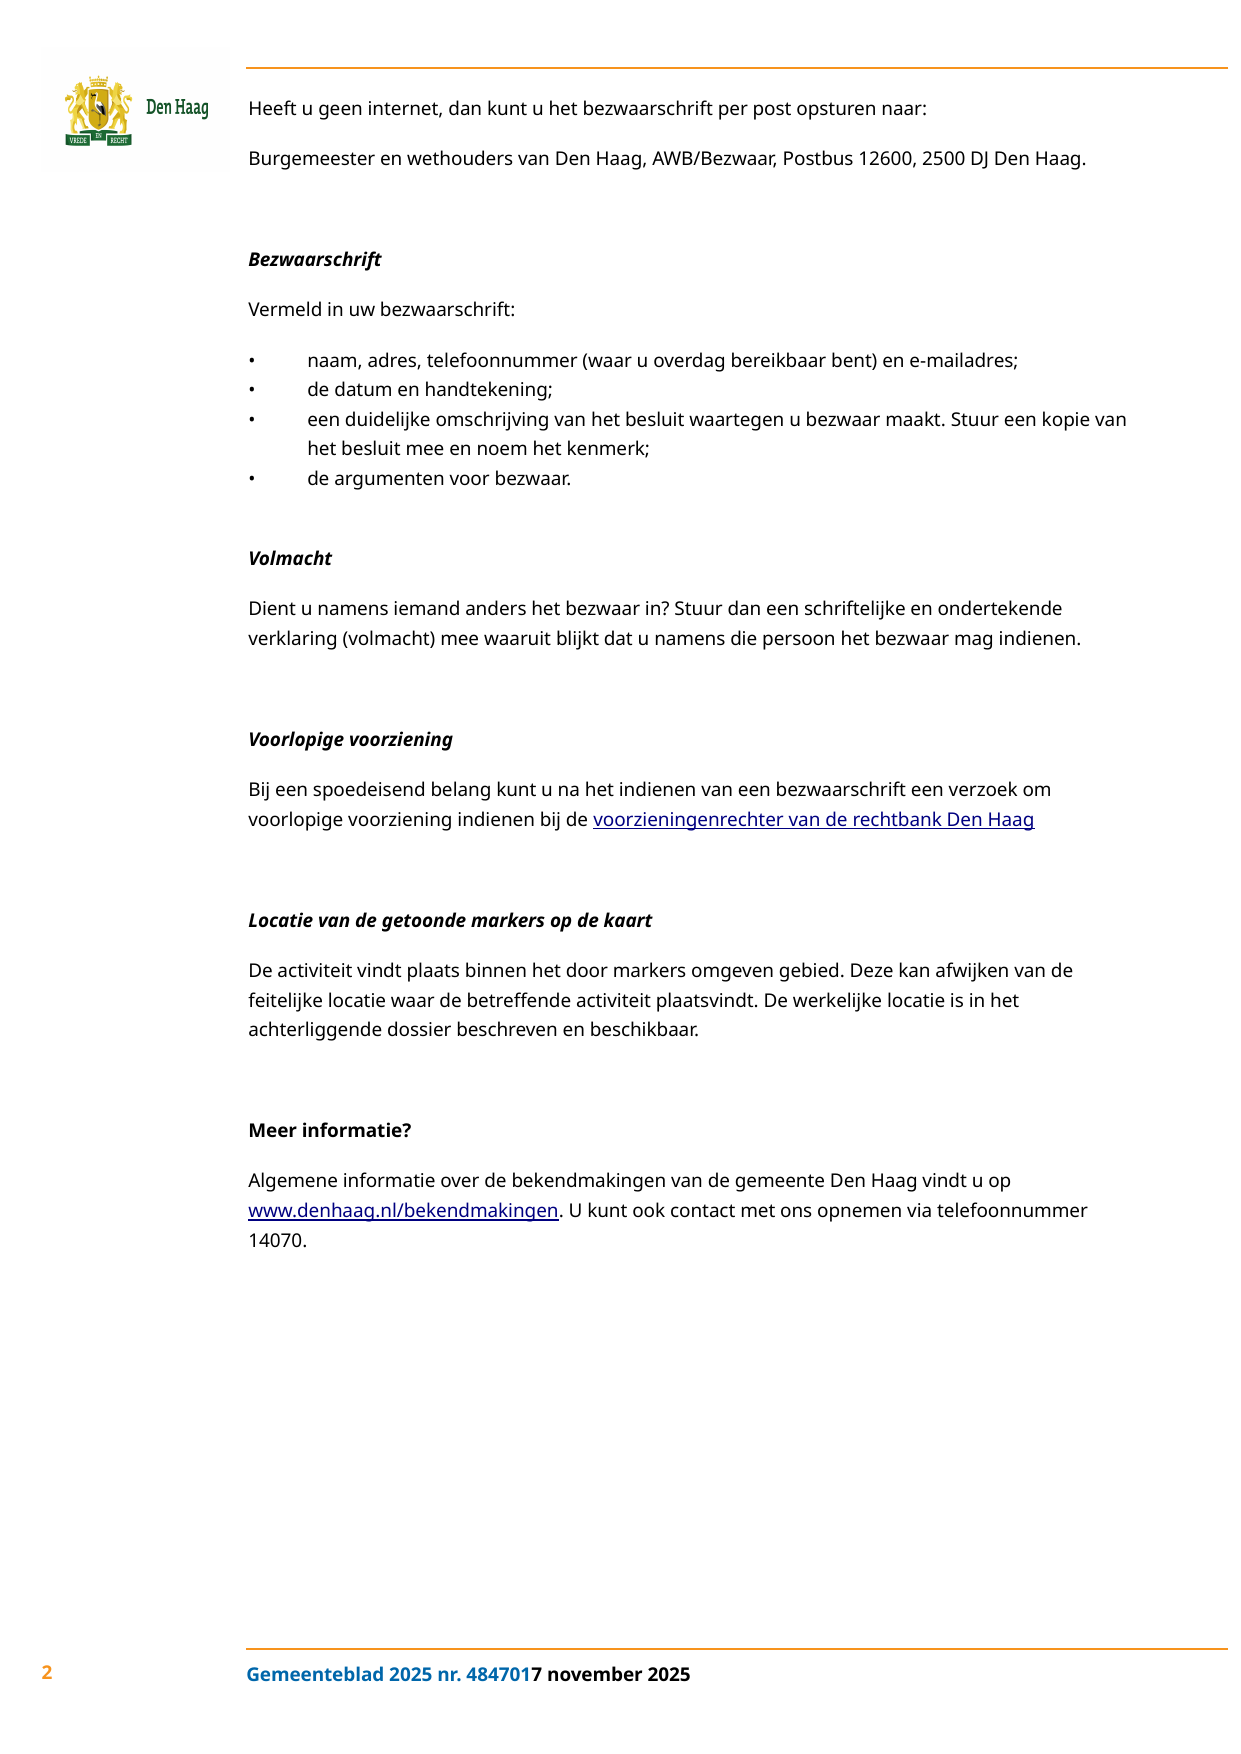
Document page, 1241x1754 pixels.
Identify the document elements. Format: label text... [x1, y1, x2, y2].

list de datum en handtekening; [248, 376, 1152, 402]
text Locatie van de getoonde markers op de kaart [248, 907, 1152, 933]
text De activiteit vindt plaats binnen het door markers omgeven gebied. Deze kan afwijken van de feitelijke locatie waar de betreffende activiteit plaatsvindt. De werkelijke locatie is in het achterliggende dossier beschreven en beschikbaar. [248, 957, 1152, 1042]
text Bij een spoedeisend belang kunt u na het indienen van een bezwaarschrift een verzoek om voorlopige voorziening indienen bij de voorzieningenrechter van de rechtbank Den Haag [248, 776, 1152, 832]
text Meer informatie? [248, 1117, 1152, 1143]
text Burgemeester en wethouders van Den Haag, AWB/Bezwaar, Postbus 12600, 2500 DJ Den Haag. [248, 145, 1152, 171]
text Volmacht [248, 545, 1152, 571]
list de argumenten voor bezwaar. [248, 465, 1152, 491]
text Algemene informatie over de bekendmakingen van de gemeente Den Haag vindt u op www.denhaag.nl/bekendmakingen. U kunt ook contact met ons opnemen via telefoonnummer 14070. [248, 1168, 1152, 1253]
picture [41, 47, 231, 172]
text Vermeld in uw bezwaarschrift: [248, 296, 1152, 322]
text Dient u namens iemand anders het bezwaar in? Stuur dan een schriftelijke en ondertekende verklaring (volmacht) mee waaruit blijkt dat u namens die persoon het bezwaar mag indienen. [248, 596, 1152, 651]
text Bezwaarschrift [248, 246, 1152, 272]
text Heeft u geen internet, dan kunt u het bezwaarschrift per post opsturen naar: [248, 95, 1152, 121]
text Voorlopige voorziening [248, 726, 1152, 752]
list naam, adres, telefoonnummer (waar u overdag bereikbaar bent) en e-mailadres; [248, 347, 1152, 373]
list een duidelijke omschrijving van het besluit waartegen u bezwaar maakt. Stuur een kopie van het besluit mee en noem het kenmerk; [248, 406, 1152, 461]
